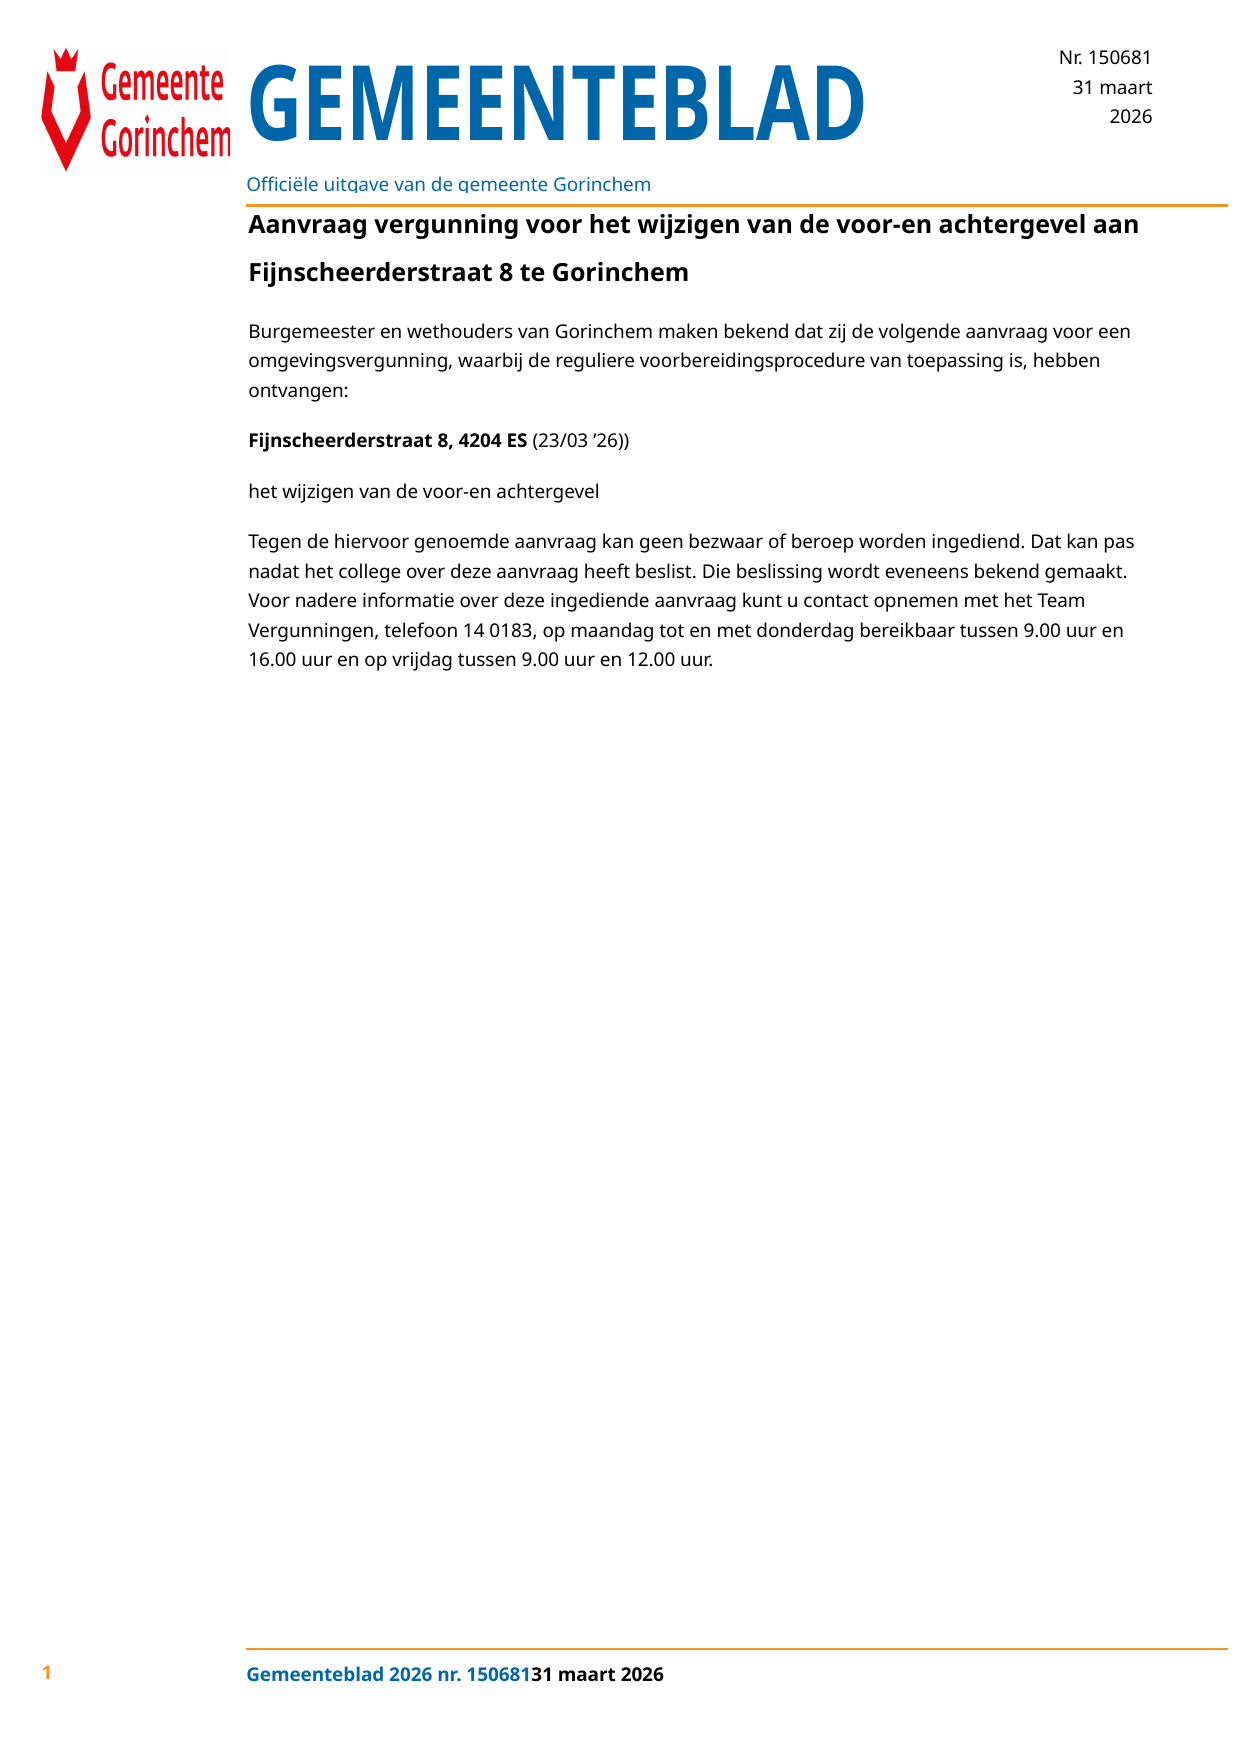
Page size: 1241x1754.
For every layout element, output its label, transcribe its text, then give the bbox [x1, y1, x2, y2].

text het wijzigen van de voor-en achtergevel [248, 478, 1152, 504]
text Aanvraag vergunning voor het wijzigen van de voor-en achtergevel aan Fijnscheerderstraat 8 te Gorinchem [248, 207, 1152, 288]
text Burgemeester en wethouders van Gorinchem maken bekend dat zij de volgende aanvraag voor een omgevingsvergunning, waarbij de reguliere voorbereidingsprocedure van toepassing is, hebben ontvangen: [248, 318, 1152, 403]
text Fijnscheerderstraat 8, 4204 ES (23/03 ’26)) [248, 427, 1152, 453]
text Tegen de hiervoor genoemde aanvraag kan geen bezwaar of beroep worden ingediend. Dat kan pas nadat het college over deze aanvraag heeft beslist. Die beslissing wordt eveneens bekend gemaakt. Voor nadere informatie over deze ingediende aanvraag kunt u contact opnemen met het Team Vergunningen, telefoon 14 0183, op maandag tot en met donderdag bereikbaar tussen 9.00 uur en 16.00 uur en op vrijdag tussen 9.00 uur en 12.00 uur. [248, 528, 1152, 672]
picture [41, 47, 231, 172]
